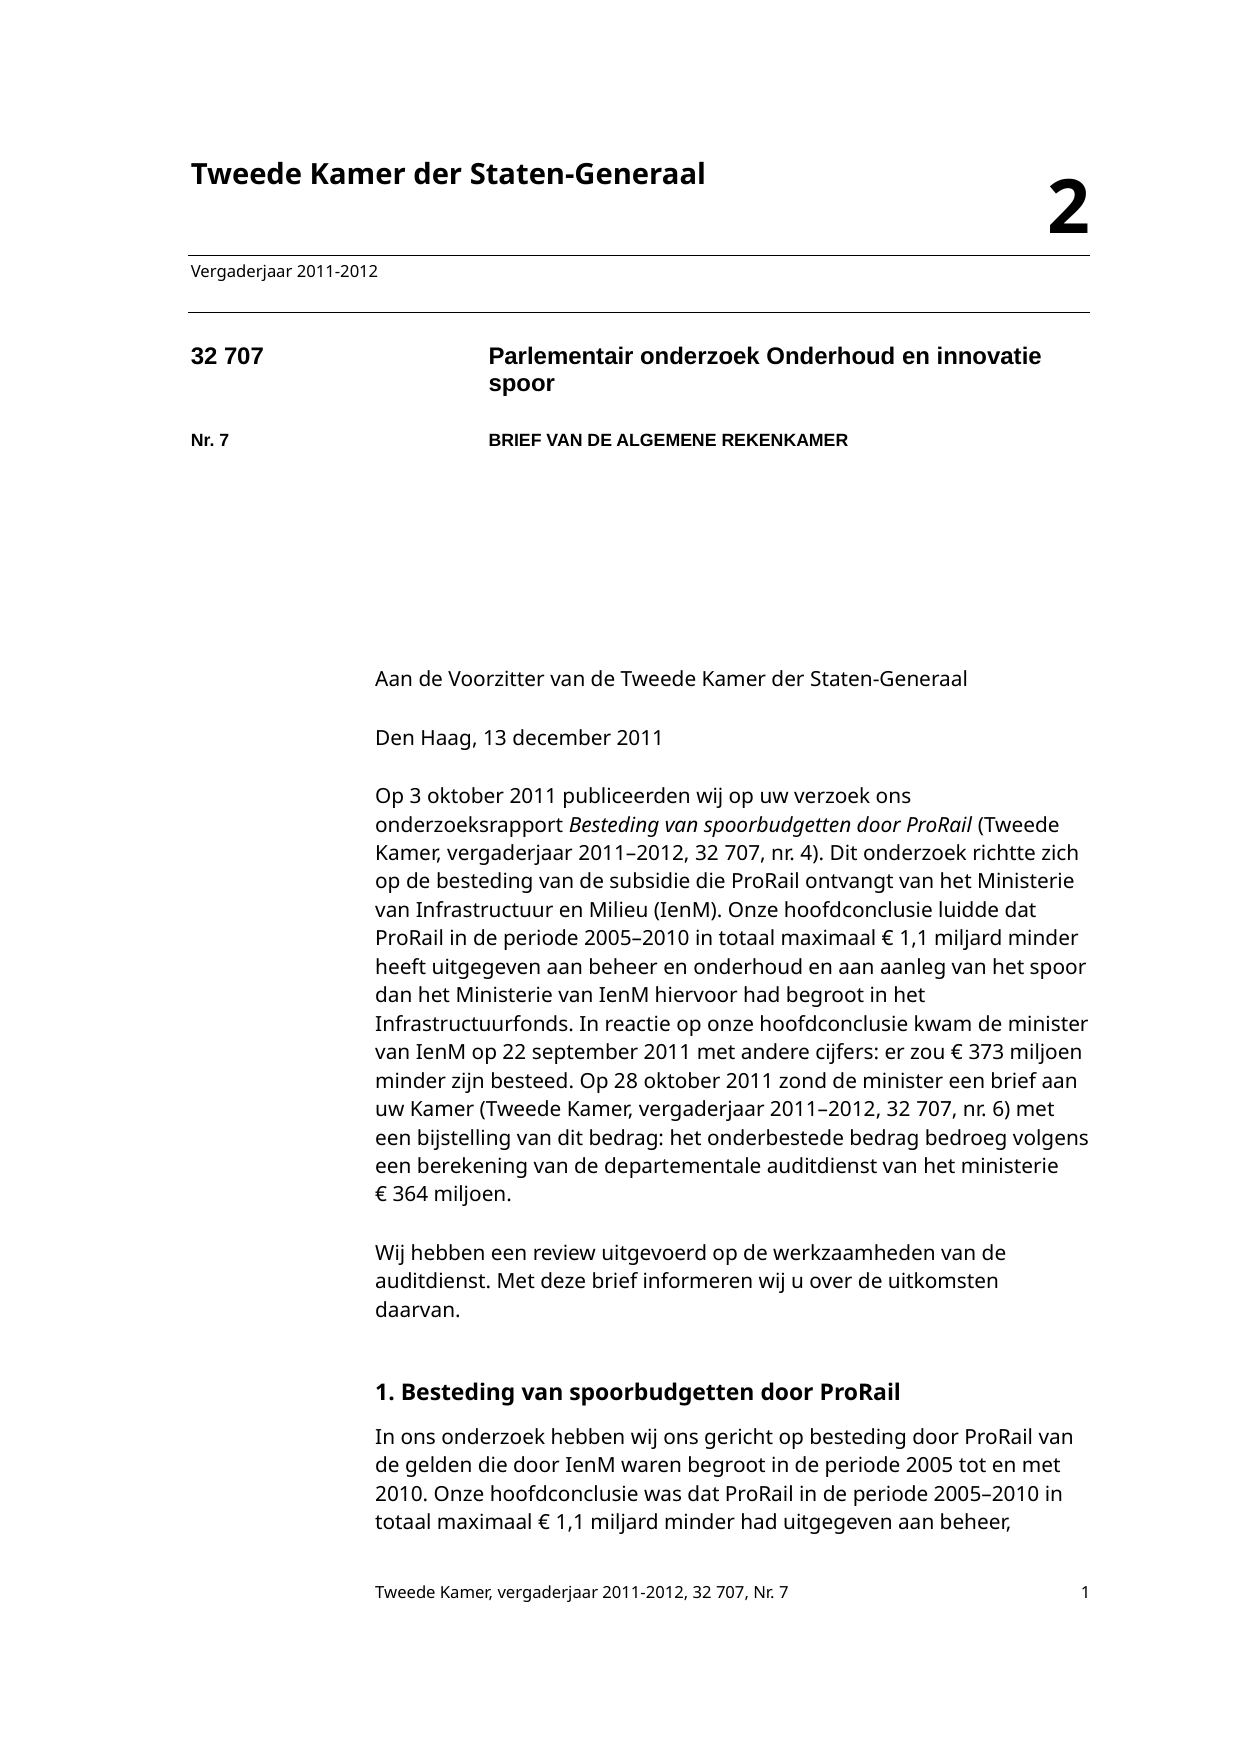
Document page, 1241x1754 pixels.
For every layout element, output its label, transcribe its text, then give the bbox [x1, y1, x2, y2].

table_header 2 [910, 150, 1090, 255]
text Aan de Voorzitter van de Tweede Kamer der Staten-Generaal [375, 664, 1090, 693]
table_cell Parlementair onderzoek Onderhoud en innovatie spoor [485, 339, 1090, 427]
table_cell Nr. 7 [188, 427, 485, 546]
table_cell [485, 313, 1090, 339]
table_cell Vergaderjaar 2011-2012 [188, 256, 485, 312]
table_cell 32 707 [188, 339, 485, 427]
table_header Tweede Kamer der Staten-Generaal [188, 150, 909, 255]
table_cell BRIEF VAN DE ALGEMENE REKENKAMER [485, 427, 1090, 546]
text Op 3 oktober 2011 publiceerden wij op uw verzoek ons onderzoeksrapport Besteding van spoorbudgetten door ProRail (Tweede Kamer, vergaderjaar 2011–2012, 32 707, nr. 4). Dit onderzoek richtte zich op de besteding van de subsidie die ProRail ontvangt van het Ministerie van Infrastructuur en Milieu (IenM). Onze hoofdconclusie luidde dat ProRail in de periode 2005–2010 in totaal maximaal € 1,1 miljard minder heeft uitgegeven aan beheer en onderhoud en aan aanleg van het spoor dan het Ministerie van IenM hiervoor had begroot in het Infrastructuurfonds. In reactie op onze hoofdconclusie kwam de minister van IenM op 22 september 2011 met andere cijfers: er zou € 373 miljoen minder zijn besteed. Op 28 oktober 2011 zond de minister een brief aan uw Kamer (Tweede Kamer, vergaderjaar 2011–2012, 32 707, nr. 6) met een bijstelling van dit bedrag: het onderbestede bedrag bedroeg volgens een berekening van de departementale auditdienst van het ministerie € 364 miljoen. [375, 781, 1090, 1208]
table_cell [188, 313, 485, 339]
table_cell [485, 256, 1090, 312]
text Wij hebben een review uitgevoerd op de werkzaamheden van de auditdienst. Met deze brief informeren wij u over de uitkomsten daarvan. [375, 1238, 1090, 1323]
text Den Haag, 13 december 2011 [375, 723, 1090, 751]
text In ons onderzoek hebben wij ons gericht op besteding door ProRail van de gelden die door IenM waren begroot in de periode 2005 tot en met 2010. Onze hoofdconclusie was dat ProRail in de periode 2005–2010 in totaal maximaal € 1,1 miljard minder had uitgegeven aan beheer, [375, 1422, 1090, 1536]
subtitle 1. Besteding van spoorbudgetten door ProRail [375, 1376, 1090, 1407]
